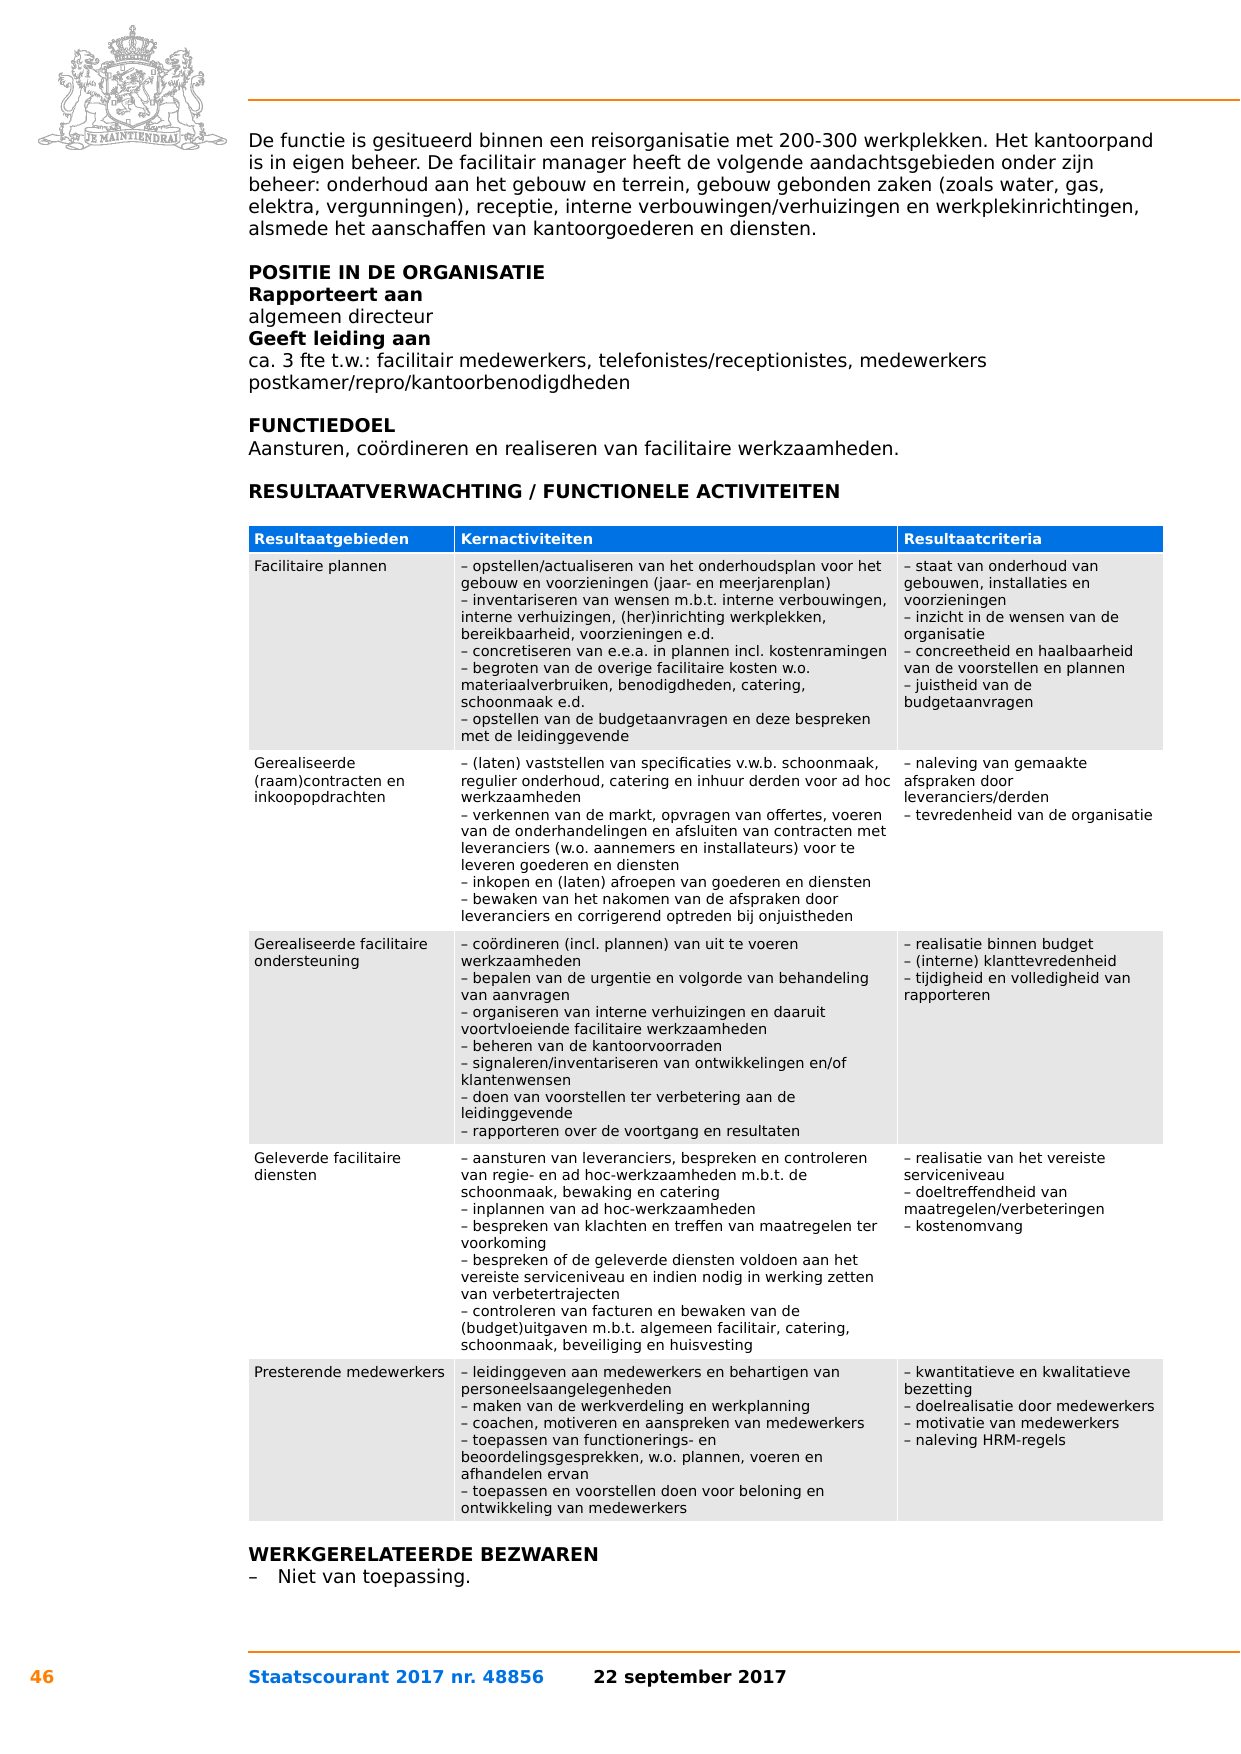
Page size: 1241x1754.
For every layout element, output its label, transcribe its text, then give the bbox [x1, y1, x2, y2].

picture [38, 25, 227, 150]
text algemeen directeur [248, 306, 1163, 328]
table_cell – naleving van gemaakte afspraken door leveranciers/derden – tevredenheid van de organisatie [898, 751, 1163, 930]
table_cell – aansturen van leveranciers, bespreken en controleren van regie- en ad hoc-werkzaamheden m.b.t. de schoonmaak, bewaking en catering – inplannen van ad hoc-werkzaamheden – bespreken van klachten en treffen van maatregelen ter voorkoming – bespreken of de geleverde diensten voldoen aan het vereiste serviceniveau en indien nodig in werking zetten van verbetertrajecten – controleren van facturen en bewaken van de (budget)uitgaven m.b.t. algemeen facilitair, catering, schoonmaak, beveiliging en huisvesting [455, 1145, 897, 1358]
text WERKGERELATEERDE BEZWAREN [248, 1544, 1163, 1566]
table_cell – coördineren (incl. plannen) van uit te voeren werkzaamheden – bepalen van de urgentie en volgorde van behandeling van aanvragen – organiseren van interne verhuizingen en daaruit voortvloeiende facilitaire werkzaamheden – beheren van de kantoorvoorraden – signaleren/inventariseren van ontwikkelingen en/of klantenwensen – doen van voorstellen ter verbetering aan de leidinggevende – rapporteren over de voortgang en resultaten [455, 931, 897, 1144]
text De functie is gesitueerd binnen een reisorganisatie met 200-300 werkplekken. Het kantoorpand is in eigen beheer. De facilitair manager heeft de volgende aandachtsgebieden onder zijn beheer: onderhoud aan het gebouw en terrein, gebouw gebonden zaken (zoals water, gas, elektra, vergunningen), receptie, interne verbouwingen/verhuizingen en werkplekinrichtingen, alsmede het aanschaffen van kantoorgoederen en diensten. [248, 130, 1163, 240]
table_cell – (laten) vaststellen van specificaties v.w.b. schoonmaak, regulier onderhoud, catering en inhuur derden voor ad hoc werkzaamheden – verkennen van de markt, opvragen van offertes, voeren van de onderhandelingen en afsluiten van contracten met leveranciers (w.o. aannemers en installateurs) voor te leveren goederen en diensten – inkopen en (laten) afroepen van goederen en diensten – bewaken van het nakomen van de afspraken door leveranciers en corrigerend optreden bij onjuistheden [455, 751, 897, 930]
text RESULTAATVERWACHTING / FUNCTIONELE ACTIVITEITEN [248, 481, 1163, 503]
table_cell – staat van onderhoud van gebouwen, installaties en voorzieningen – inzicht in de wensen van de organisatie – concreetheid en haalbaarheid van de voorstellen en plannen – juistheid van de budgetaanvragen [898, 554, 1163, 750]
text – Niet van toepassing. [248, 1566, 1163, 1588]
table_cell Gerealiseerde facilitaire ondersteuning [249, 931, 454, 1144]
table_cell – kwantitatieve en kwalitatieve bezetting – doelrealisatie door medewerkers – motivatie van medewerkers – naleving HRM-regels [898, 1359, 1163, 1521]
table_cell – opstellen/actualiseren van het onderhoudsplan voor het gebouw en voorzieningen (jaar- en meerjarenplan) – inventariseren van wensen m.b.t. interne verbouwingen, interne verhuizingen, (her)inrichting werkplekken, bereikbaarheid, voorzieningen e.d. – concretiseren van e.e.a. in plannen incl. kostenramingen – begroten van de overige facilitaire kosten w.o. materiaalverbruiken, benodigdheden, catering, schoonmaak e.d. – opstellen van de budgetaanvragen en deze bespreken met de leidinggevende [455, 554, 897, 750]
table_cell – realisatie binnen budget – (interne) klanttevredenheid – tijdigheid en volledigheid van rapporteren [898, 931, 1163, 1144]
text FUNCTIEDOEL [248, 415, 1163, 437]
table_header Resultaatcriteria [898, 526, 1163, 552]
text Aansturen, coördineren en realiseren van facilitaire werkzaamheden. [248, 437, 1163, 459]
table_cell – leidinggeven aan medewerkers en behartigen van personeelsaangelegenheden – maken van de werkverdeling en werkplanning – coachen, motiveren en aanspreken van medewerkers – toepassen van functionerings- en beoordelingsgesprekken, w.o. plannen, voeren en afhandelen ervan – toepassen en voorstellen doen voor beloning en ontwikkeling van medewerkers [455, 1359, 897, 1521]
table_header Resultaatgebieden [249, 526, 454, 552]
text Geeft leiding aan [248, 328, 1163, 349]
text ca. 3 fte t.w.: facilitair medewerkers, telefonistes/receptionistes, medewerkers postkamer/repro/kantoorbenodigdheden [248, 349, 1163, 393]
text Rapporteert aan [248, 284, 1163, 306]
table_header Kernactiviteiten [455, 526, 897, 552]
text POSITIE IN DE ORGANISATIE [248, 262, 1163, 284]
table_cell Gerealiseerde (raam)contracten en inkoopopdrachten [249, 751, 454, 930]
table_cell Facilitaire plannen [249, 554, 454, 750]
table_cell Geleverde facilitaire diensten [249, 1145, 454, 1358]
table_cell – realisatie van het vereiste serviceniveau – doeltreffendheid van maatregelen/verbeteringen – kostenomvang [898, 1145, 1163, 1358]
table_cell Presterende medewerkers [249, 1359, 454, 1521]
